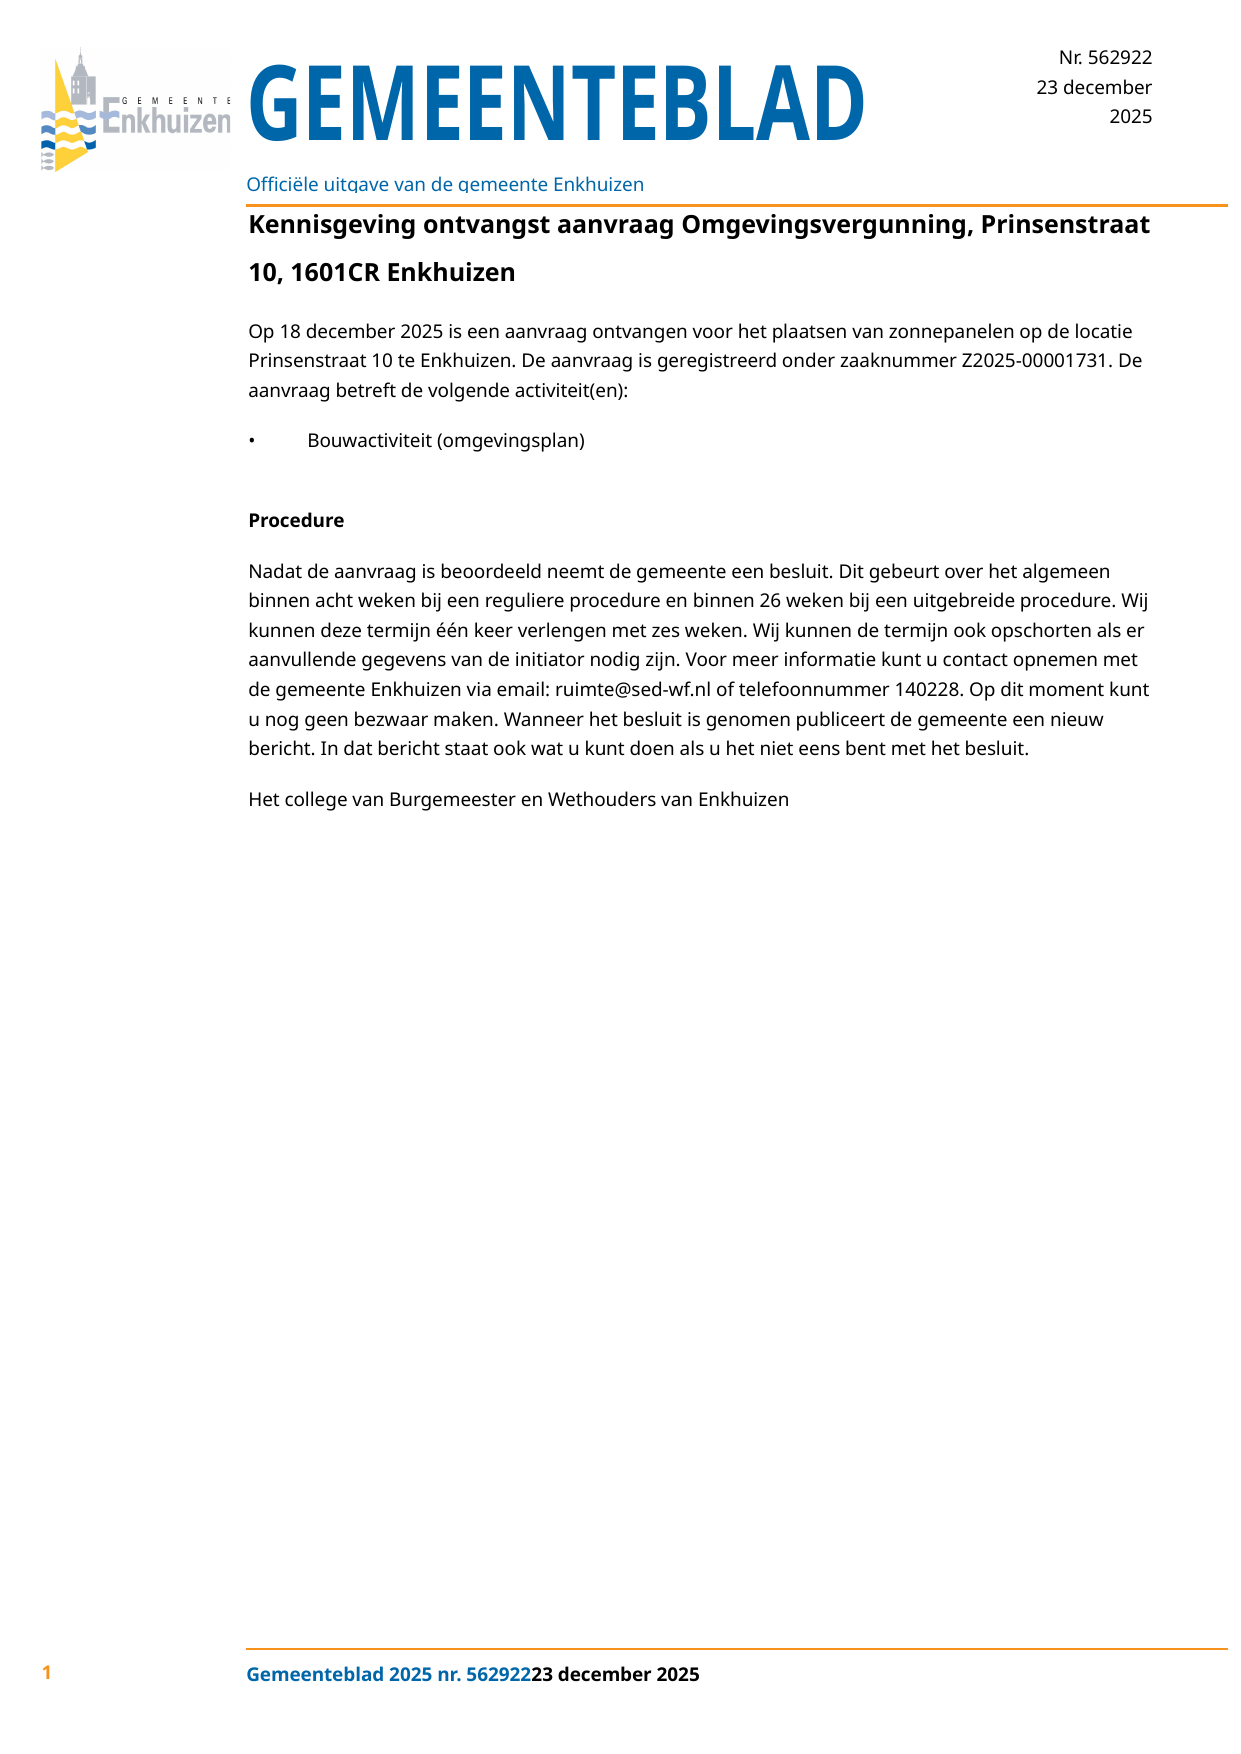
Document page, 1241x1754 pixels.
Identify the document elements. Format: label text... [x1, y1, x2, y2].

text Procedure [248, 507, 1152, 533]
picture [41, 47, 231, 172]
list Bouwactiviteit (omgevingsplan) [248, 427, 1152, 453]
text Op 18 december 2025 is een aanvraag ontvangen voor het plaatsen van zonnepanelen op de locatie Prinsenstraat 10 te Enkhuizen. De aanvraag is geregistreerd onder zaaknummer Z2025-00001731. De aanvraag betreft de volgende activiteit(en): [248, 318, 1152, 403]
text Het college van Burgemeester en Wethouders van Enkhuizen [248, 786, 1152, 812]
text Nadat de aanvraag is beoordeeld neemt de gemeente een besluit. Dit gebeurt over het algemeen binnen acht weken bij een reguliere procedure en binnen 26 weken bij een uitgebreide procedure. Wij kunnen deze termijn één keer verlengen met zes weken. Wij kunnen de termijn ook opschorten als er aanvullende gegevens van de initiator nodig zijn. Voor meer informatie kunt u contact opnemen met de gemeente Enkhuizen via email: ruimte@sed-wf.nl of telefoonnummer 140228. Op dit moment kunt u nog geen bezwaar maken. Wanneer het besluit is genomen publiceert de gemeente een nieuw bericht. In dat bericht staat ook wat u kunt doen als u het niet eens bent met het besluit. [248, 558, 1152, 761]
text Kennisgeving ontvangst aanvraag Omgevingsvergunning, Prinsenstraat 10, 1601CR Enkhuizen [248, 207, 1152, 288]
